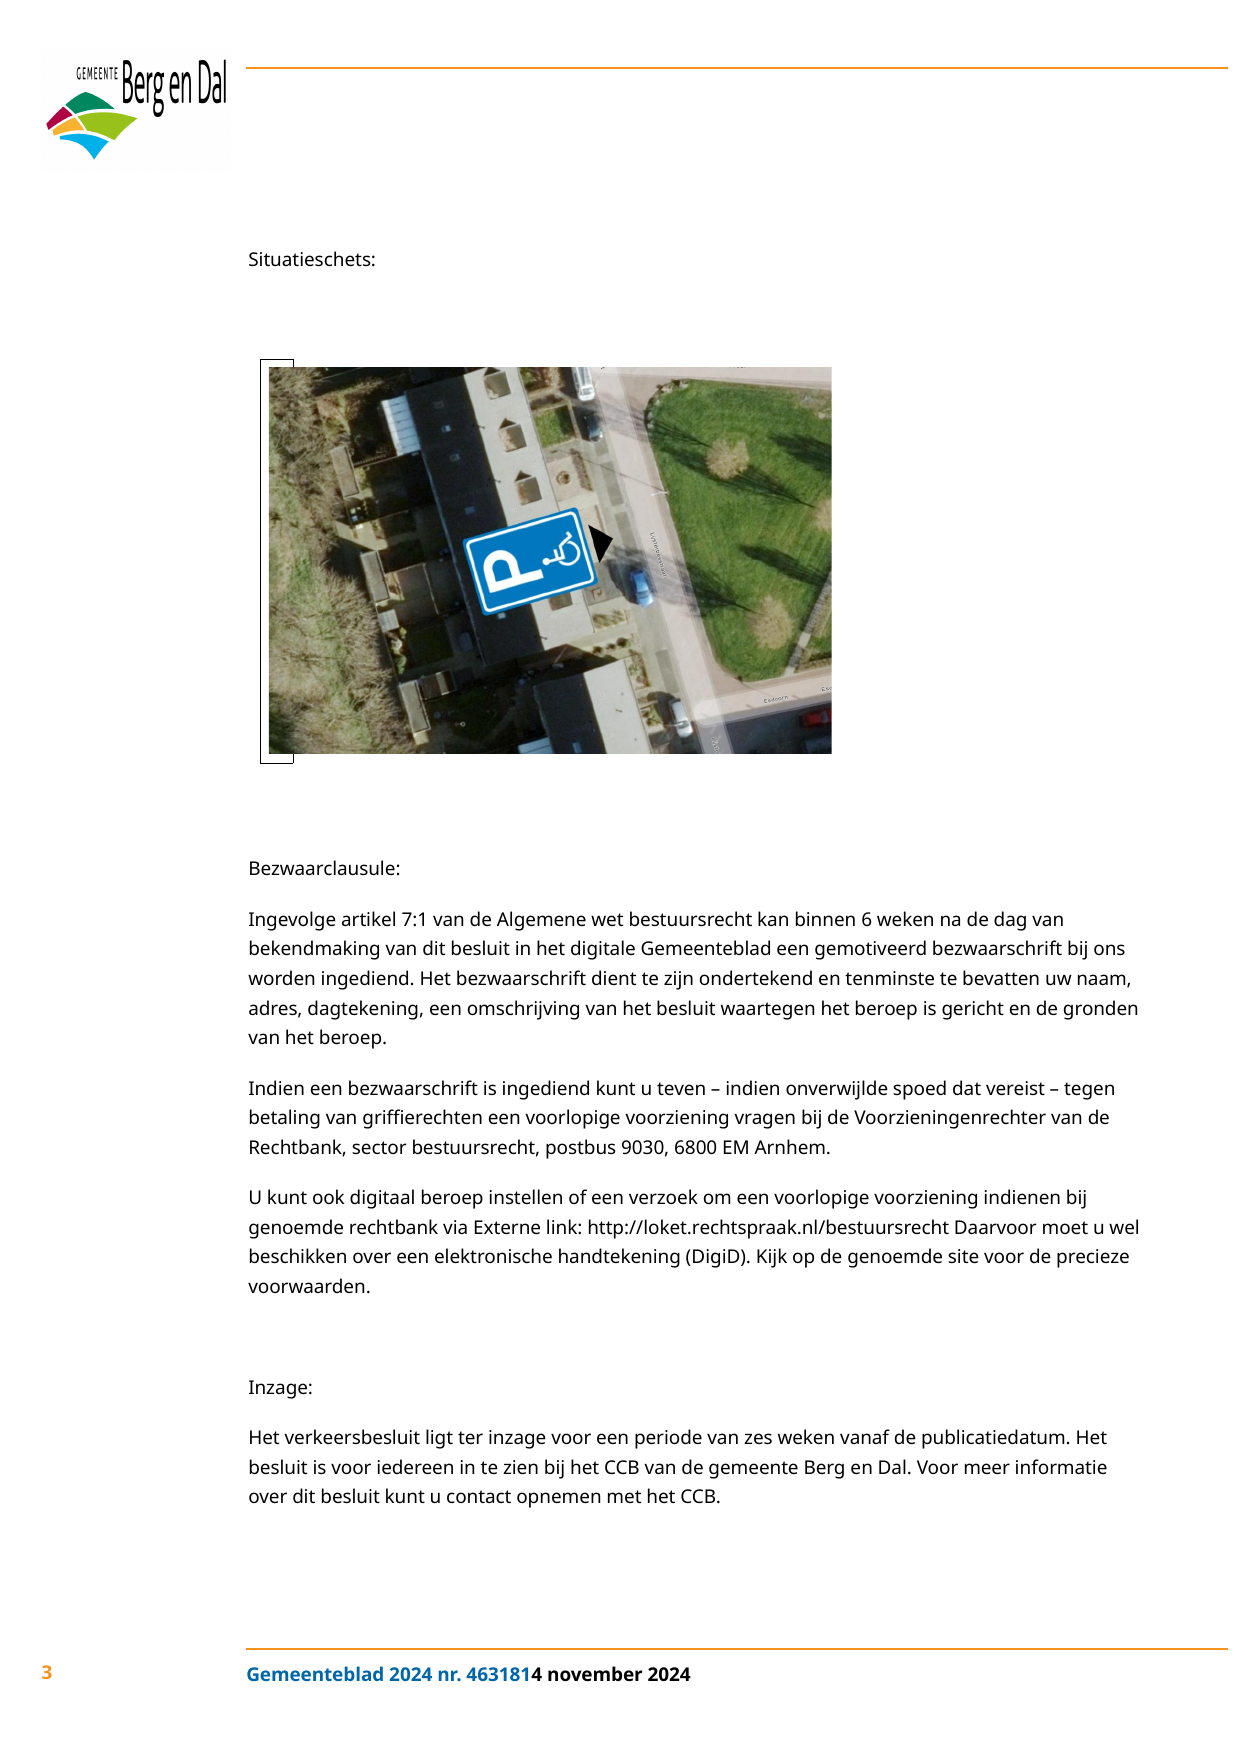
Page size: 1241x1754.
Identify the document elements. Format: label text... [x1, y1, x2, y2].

picture [41, 47, 231, 172]
text U kunt ook digitaal beroep instellen of een verzoek om een voorlopige voorziening indienen bij genoemde rechtbank via Externe link: http://loket.rechtspraak.nl/bestuursrecht Daarvoor moet u wel beschikken over een elektronische handtekening (DigiD). Kijk op de genoemde site voor de precieze voorwaarden. [248, 1184, 1152, 1299]
text Indien een bezwaarschrift is ingediend kunt u teven – indien onverwijlde spoed dat vereist – tegen betaling van griffierechten een voorlopige voorziening vragen bij de Voorzieningenrechter van de Rechtbank, sector bestuursrecht, postbus 9030, 6800 EM Arnhem. [248, 1075, 1152, 1159]
text Situatieschets: [248, 246, 1152, 272]
text Bezwaarclausule: [248, 856, 1152, 881]
text Ingevolge artikel 7:1 van de Algemene wet bestuursrecht kan binnen 6 weken na de dag van bekendmaking van dit besluit in het digitale Gemeenteblad een gemotiveerd bezwaarschrift bij ons worden ingediend. Het bezwaarschrift dient te zijn ondertekend en tenminste te bevatten uw naam, adres, dagtekening, een omschrijving van het besluit waartegen het beroep is gericht en de gronden van het beroep. [248, 906, 1152, 1050]
text Inzage: [248, 1374, 1152, 1399]
text Het verkeersbesluit ligt ter inzage voor een periode van zes weken vanaf de publicatiedatum. Het besluit is voor iedereen in te zien bij het CCB van de gemeente Berg en Dal. Voor meer informatie over dit besluit kunt u contact opnemen met het CCB. [248, 1424, 1152, 1509]
picture [268, 367, 832, 754]
